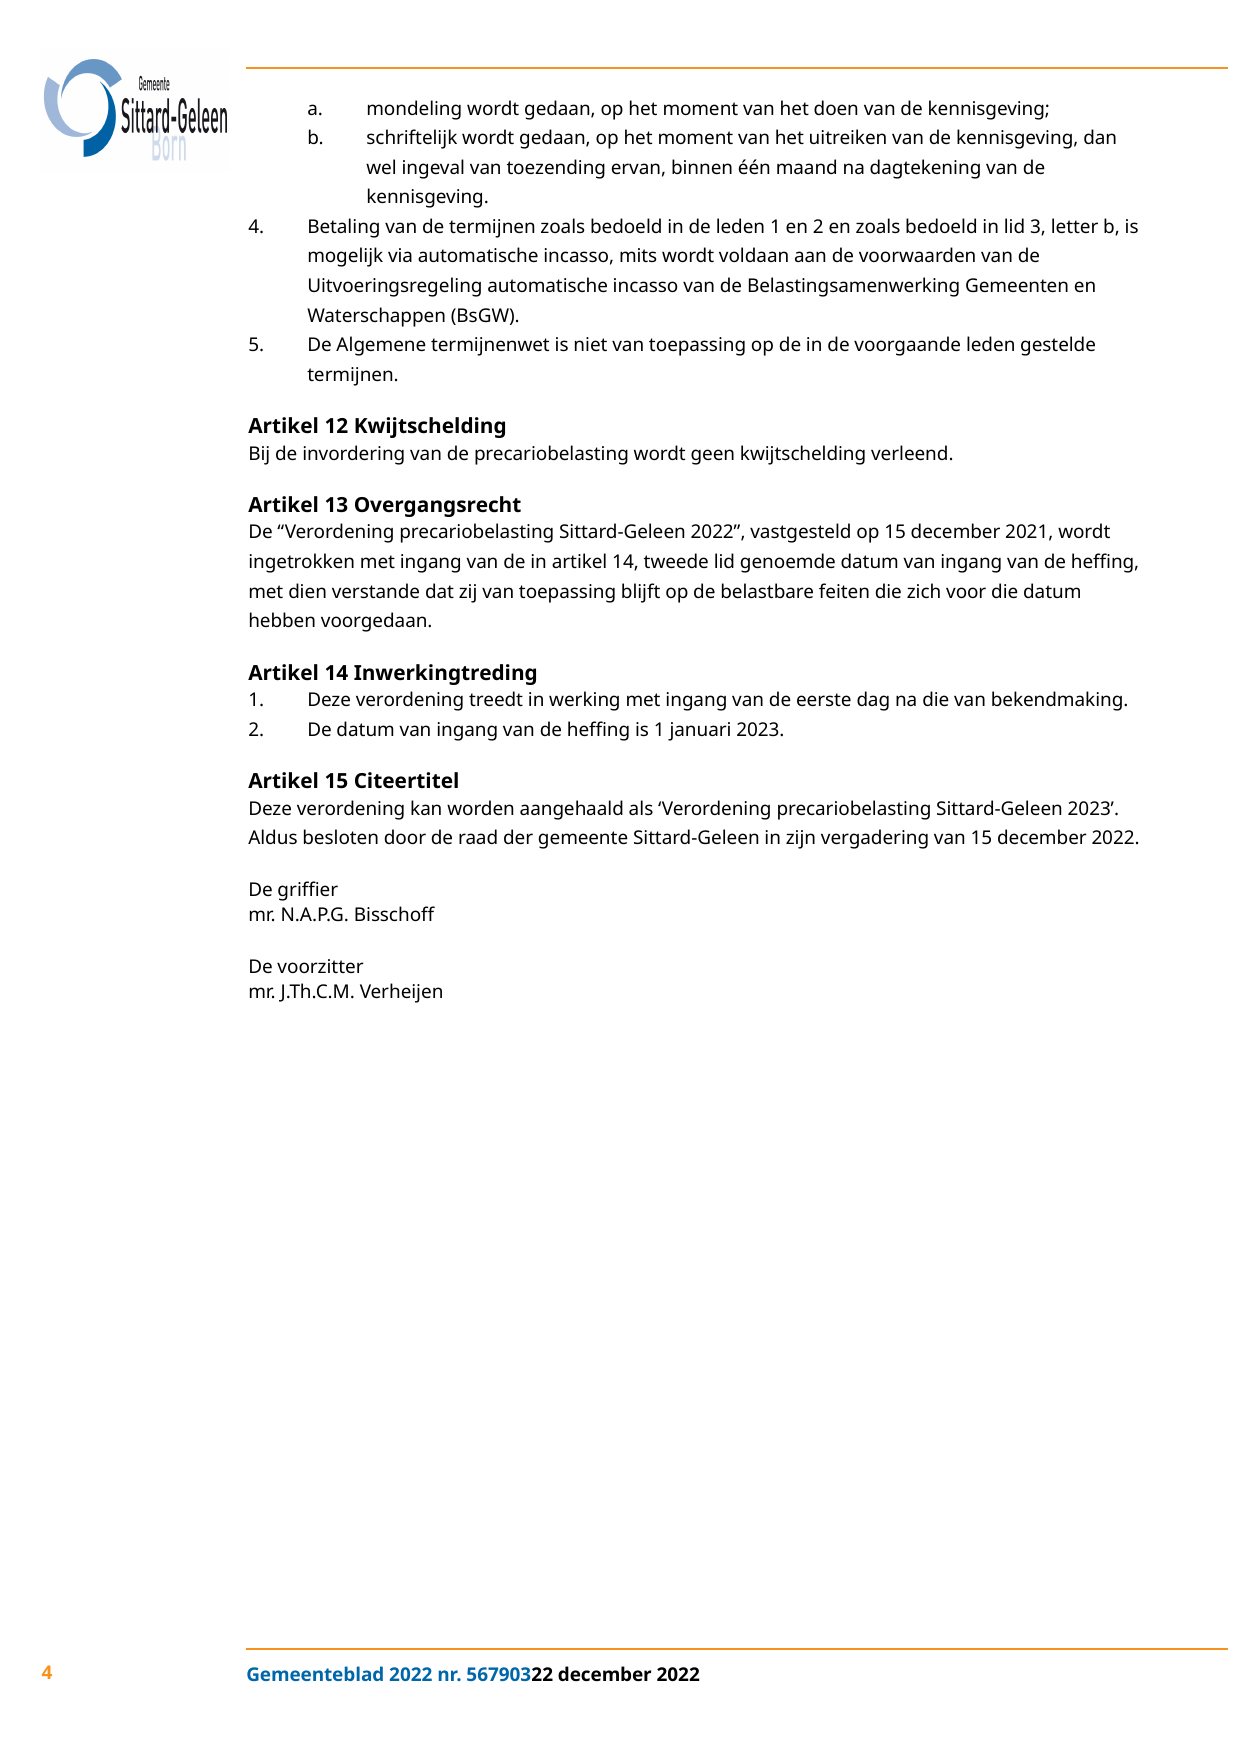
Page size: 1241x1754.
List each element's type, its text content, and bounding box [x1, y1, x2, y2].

list Deze verordening treedt in werking met ingang van de eerste dag na die van bekendmaking. [248, 686, 1152, 712]
text Bij de invordering van de precariobelasting wordt geen kwijtschelding verleend. [248, 440, 1152, 466]
picture [41, 47, 231, 172]
text De “Verordening precariobelasting Sittard-Geleen 2022”, vastgesteld op 15 december 2021, wordt ingetrokken met ingang van de in artikel 14, tweede lid genoemde datum van ingang van de heffing, met dien verstande dat zij van toepassing blijft op de belastbare feiten die zich voor die datum hebben voorgedaan. [248, 519, 1152, 633]
text mr. N.A.P.G. Bisschoff [248, 902, 1152, 927]
list mondeling wordt gedaan, op het moment van het doen van de kennisgeving; [307, 95, 1152, 121]
text De griffier [248, 876, 1152, 902]
list schriftelijk wordt gedaan, op het moment van het uitreiken van de kennisgeving, dan wel ingeval van toezending ervan, binnen één maand na dagtekening van de kennisgeving. [307, 124, 1152, 209]
text Deze verordening kan worden aangehaald als ‘Verordening precariobelasting Sittard-Geleen 2023’. [248, 795, 1152, 821]
text Artikel 15 Citeertitel [248, 766, 1152, 795]
list De datum van ingang van de heffing is 1 januari 2023. [248, 716, 1152, 742]
text Artikel 12 Kwijtschelding [248, 411, 1152, 440]
text Artikel 13 Overgangsrecht [248, 490, 1152, 519]
text Artikel 14 Inwerkingtreding [248, 658, 1152, 686]
list De Algemene termijnenwet is niet van toepassing op de in de voorgaande leden gestelde termijnen. [248, 331, 1152, 387]
list Betaling van de termijnen zoals bedoeld in de leden 1 en 2 en zoals bedoeld in lid 3, letter b, is mogelijk via automatische incasso, mits wordt voldaan aan de voorwaarden van de Uitvoeringsregeling automatische incasso van de Belastingsamenwerking Gemeenten en Waterschappen (BsGW). [248, 213, 1152, 328]
text Aldus besloten door de raad der gemeente Sittard-Geleen in zijn vergadering van 15 december 2022. [248, 824, 1152, 850]
text mr. J.Th.C.M. Verheijen [248, 979, 1152, 1004]
text De voorzitter [248, 953, 1152, 979]
